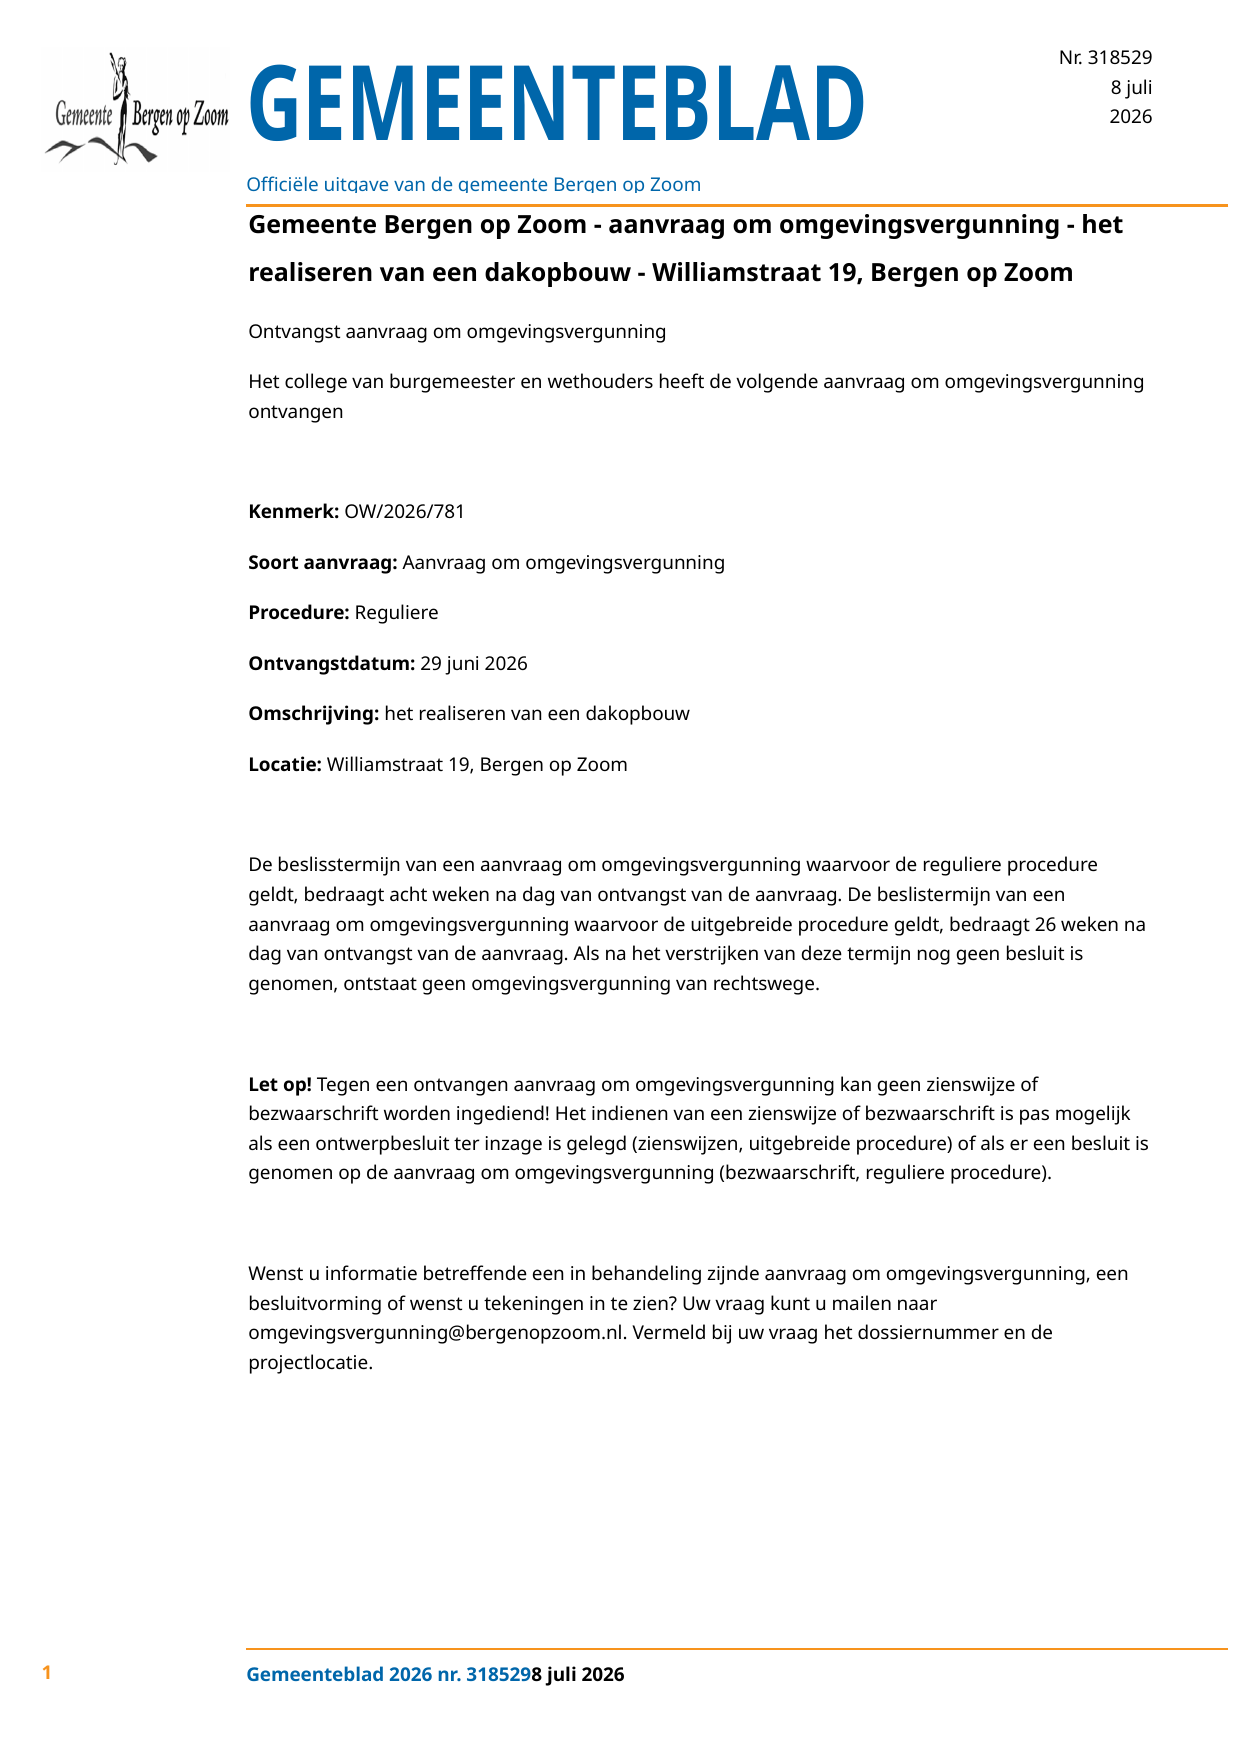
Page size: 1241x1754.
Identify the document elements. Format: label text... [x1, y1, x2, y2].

text Procedure: Reguliere [248, 599, 1152, 625]
picture [41, 47, 231, 172]
text Kenmerk: OW/2026/781 [248, 499, 1152, 524]
text Omschrijving: het realiseren van een dakopbouw [248, 700, 1152, 726]
text Het college van burgemeester en wethouders heeft de volgende aanvraag om omgevingsvergunning ontvangen [248, 368, 1152, 424]
text De beslisstermijn van een aanvraag om omgevingsvergunning waarvoor de reguliere procedure geldt, bedraagt acht weken na dag van ontvangst van de aanvraag. De beslistermijn van een aanvraag om omgevingsvergunning waarvoor de uitgebreide procedure geldt, bedraagt 26 weken na dag van ontvangst van de aanvraag. Als na het verstrijken van deze termijn nog geen besluit is genomen, ontstaat geen omgevingsvergunning van rechtswege. [248, 852, 1152, 996]
text Let op! Tegen een ontvangen aanvraag om omgevingsvergunning kan geen zienswijze of bezwaarschrift worden ingediend! Het indienen van een zienswijze of bezwaarschrift is pas mogelijk als een ontwerpbesluit ter inzage is gelegd (zienswijzen, uitgebreide procedure) of als er een besluit is genomen op de aanvraag om omgevingsvergunning (bezwaarschrift, reguliere procedure). [248, 1071, 1152, 1185]
text Gemeente Bergen op Zoom - aanvraag om omgevingsvergunning - het realiseren van een dakopbouw - Williamstraat 19, Bergen op Zoom [248, 207, 1152, 288]
text Locatie: Williamstraat 19, Bergen op Zoom [248, 751, 1152, 777]
text Ontvangst aanvraag om omgevingsvergunning [248, 318, 1152, 344]
text Wenst u informatie betreffende een in behandeling zijnde aanvraag om omgevingsvergunning, een besluitvorming of wenst u tekeningen in te zien? Uw vraag kunt u mailen naar omgevingsvergunning@bergenopzoom.nl. Vermeld bij uw vraag het dossiernummer en de projectlocatie. [248, 1260, 1152, 1375]
text Ontvangstdatum: 29 juni 2026 [248, 650, 1152, 676]
text Soort aanvraag: Aanvraag om omgevingsvergunning [248, 549, 1152, 575]
